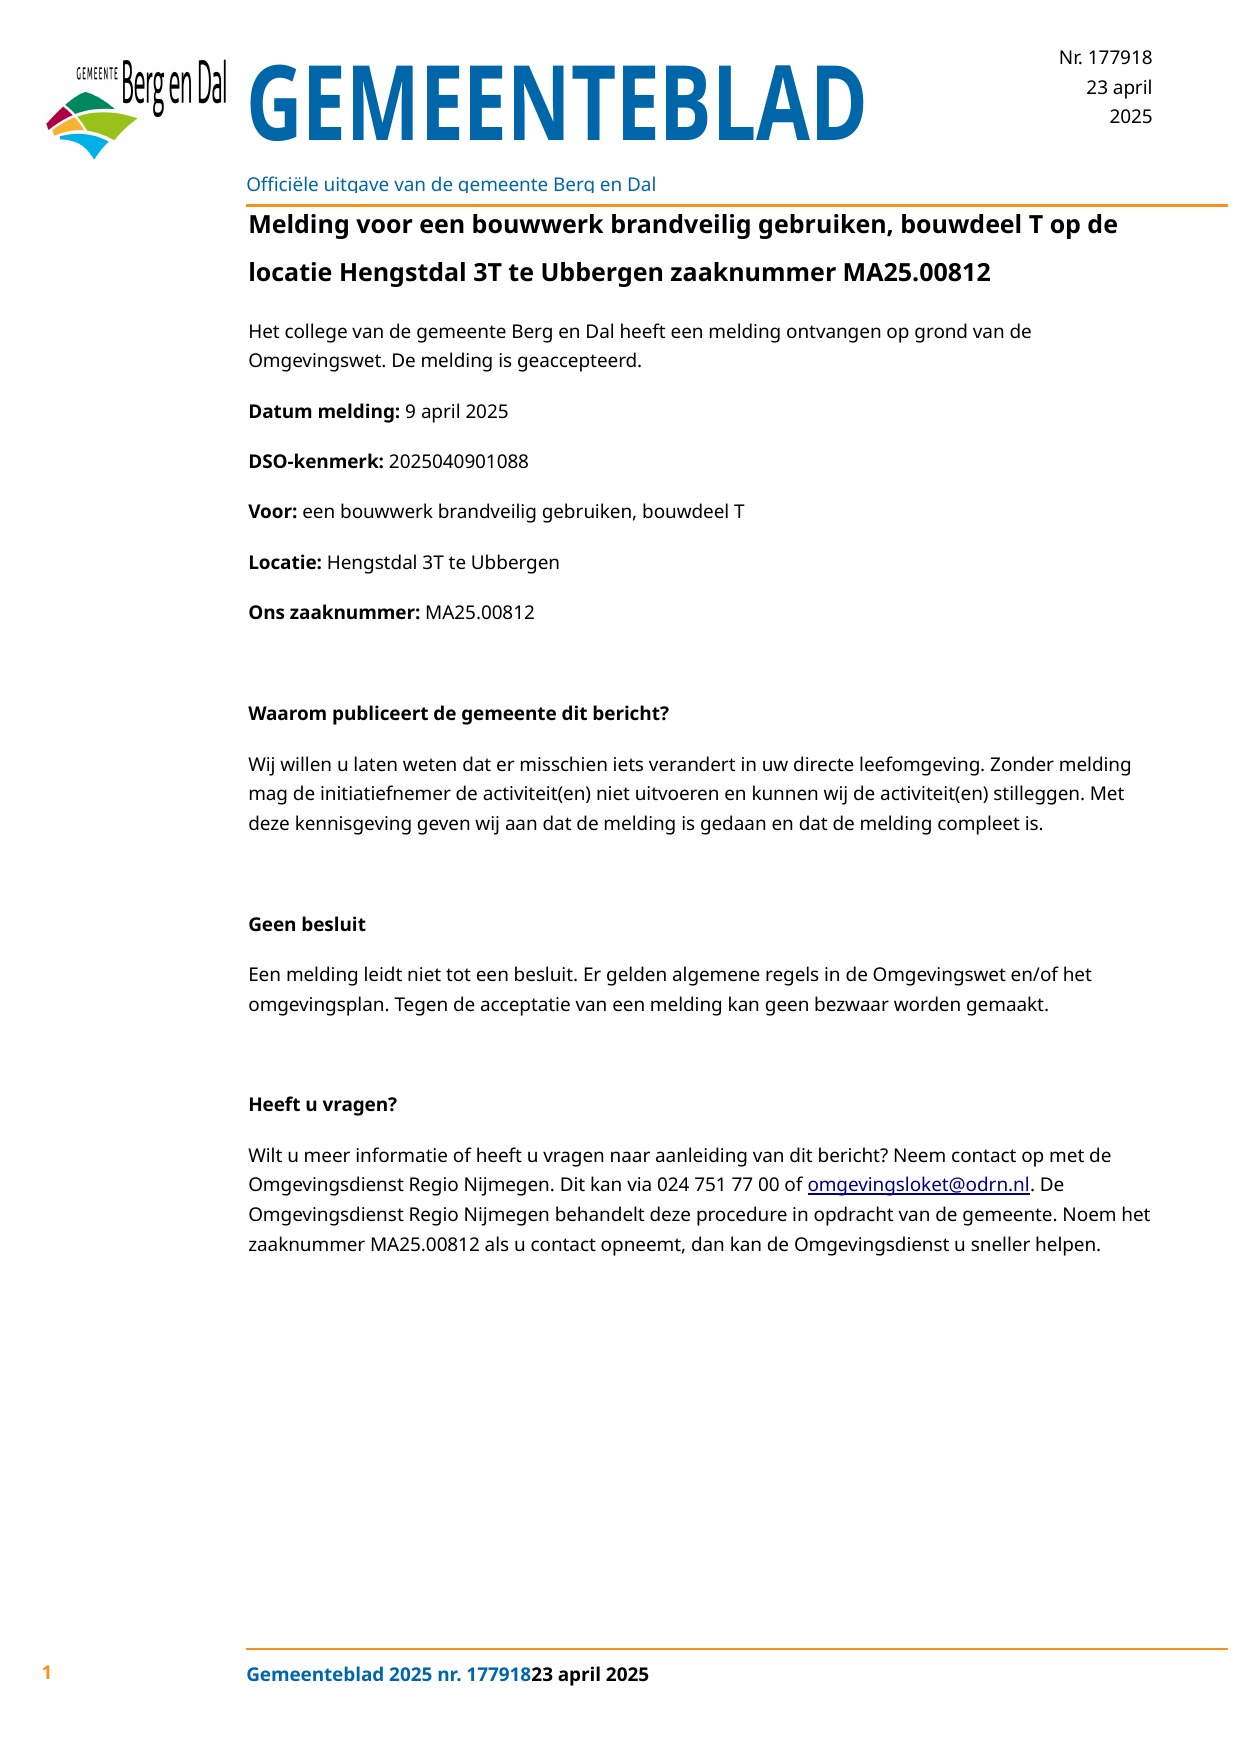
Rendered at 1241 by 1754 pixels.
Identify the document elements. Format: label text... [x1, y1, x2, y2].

text Melding voor een bouwwerk brandveilig gebruiken, bouwdeel T op de locatie Hengstdal 3T te Ubbergen zaaknummer MA25.00812 [248, 207, 1152, 288]
text Ons zaaknummer: MA25.00812 [248, 599, 1152, 625]
text Wij willen u laten weten dat er misschien iets verandert in uw directe leefomgeving. Zonder melding mag de initiatiefnemer de activiteit(en) niet uitvoeren en kunnen wij de activiteit(en) stilleggen. Met deze kennisgeving geven wij aan dat de melding is gedaan en dat de melding compleet is. [248, 751, 1152, 836]
text Heeft u vragen? [248, 1092, 1152, 1117]
text Waarom publiceert de gemeente dit bericht? [248, 700, 1152, 726]
text Het college van de gemeente Berg en Dal heeft een melding ontvangen op grond van de Omgevingswet. De melding is geaccepteerd. [248, 318, 1152, 373]
text Geen besluit [248, 911, 1152, 937]
text DSO-kenmerk: 2025040901088 [248, 448, 1152, 474]
text Wilt u meer informatie of heeft u vragen naar aanleiding van dit bericht? Neem contact op met de Omgevingsdienst Regio Nijmegen. Dit kan via 024 751 77 00 of omgevingsloket@odrn.nl. De Omgevingsdienst Regio Nijmegen behandelt deze procedure in opdracht van de gemeente. Noem het zaaknummer MA25.00812 als u contact opneemt, dan kan de Omgevingsdienst u sneller helpen. [248, 1142, 1152, 1257]
text Een melding leidt niet tot een besluit. Er gelden algemene regels in de Omgevingswet en/of het omgevingsplan. Tegen de acceptatie van een melding kan geen bezwaar worden gemaakt. [248, 961, 1152, 1017]
text Locatie: Hengstdal 3T te Ubbergen [248, 549, 1152, 575]
text Voor: een bouwwerk brandveilig gebruiken, bouwdeel T [248, 499, 1152, 524]
text Datum melding: 9 april 2025 [248, 398, 1152, 424]
picture [41, 47, 231, 172]
